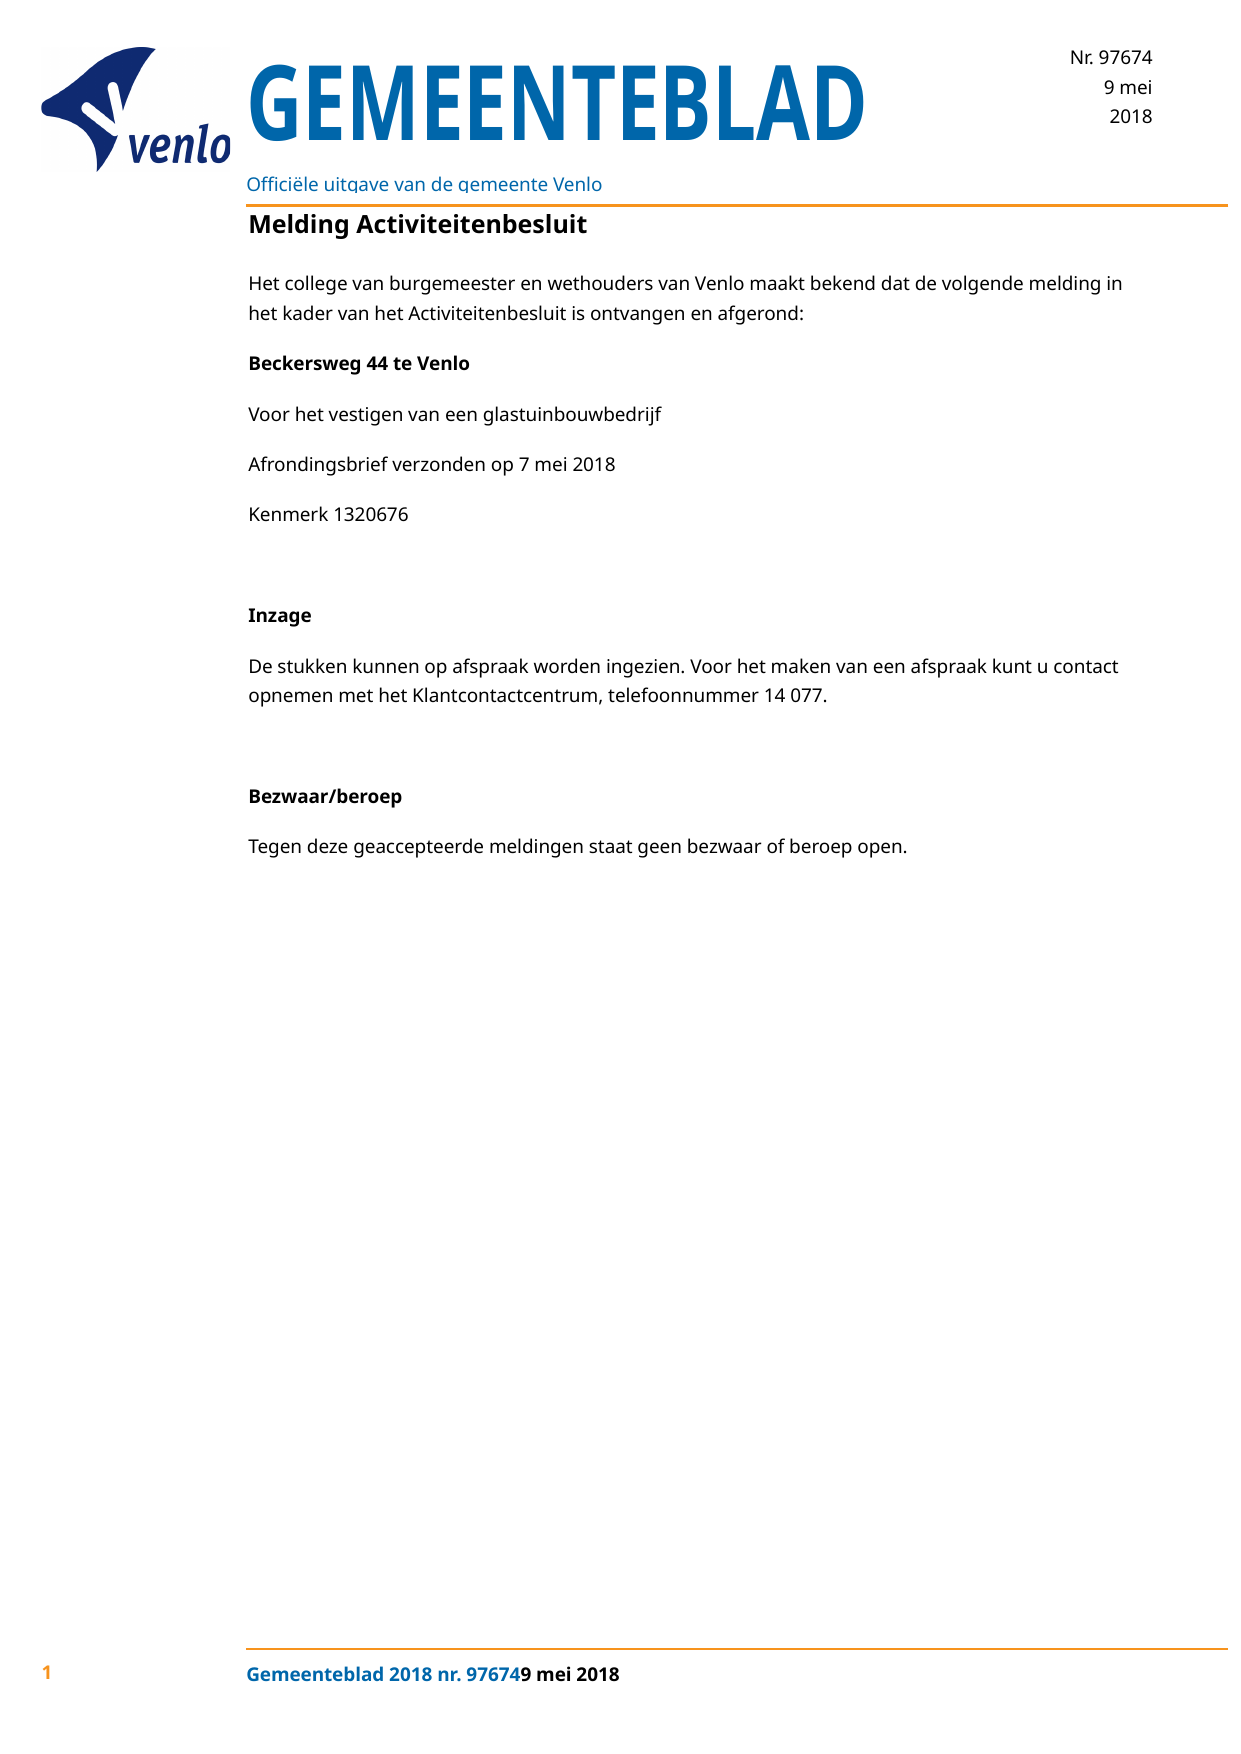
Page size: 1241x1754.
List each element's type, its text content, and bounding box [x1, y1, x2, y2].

text Inzage [248, 602, 1152, 628]
text Melding Activiteitenbesluit [248, 207, 1152, 241]
text Bezwaar/beroep [248, 783, 1152, 809]
text Afrondingsbrief verzonden op 7 mei 2018 [248, 451, 1152, 477]
text Het college van burgemeester en wethouders van Venlo maakt bekend dat de volgende melding in het kader van het Activiteitenbesluit is ontvangen en afgerond: [248, 270, 1152, 326]
text Kenmerk 1320676 [248, 502, 1152, 527]
text De stukken kunnen op afspraak worden ingezien. Voor het maken van een afspraak kunt u contact opnemen met het Klantcontactcentrum, telefoonnummer 14 077. [248, 653, 1152, 708]
picture [41, 47, 231, 172]
text Beckersweg 44 te Venlo [248, 350, 1152, 376]
text Tegen deze geaccepteerde meldingen staat geen bezwaar of beroep open. [248, 834, 1152, 859]
text Voor het vestigen van een glastuinbouwbedrijf [248, 401, 1152, 426]
